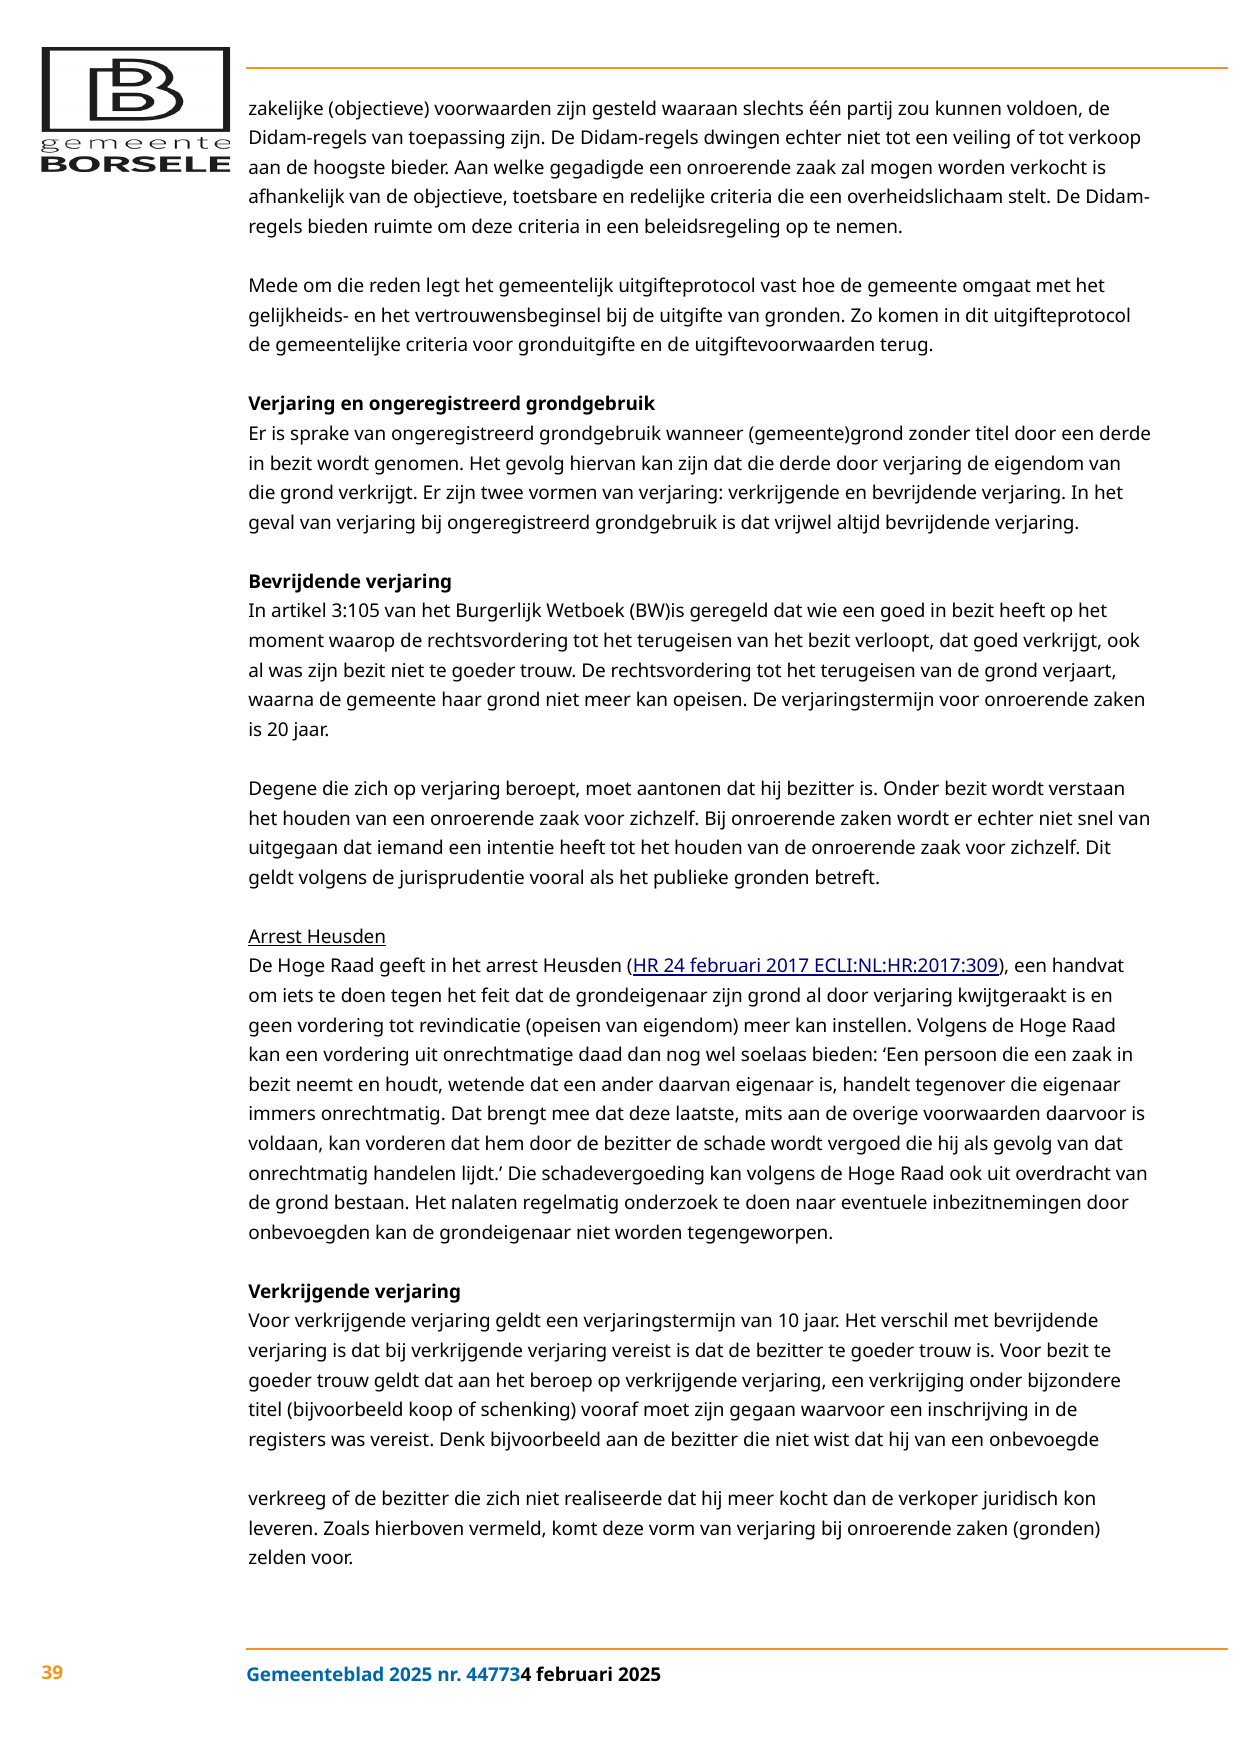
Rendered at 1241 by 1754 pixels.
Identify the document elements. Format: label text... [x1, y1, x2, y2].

text Er is sprake van ongeregistreerd grondgebruik wanneer (gemeente)grond zonder titel door een derde in bezit wordt genomen. Het gevolg hiervan kan zijn dat die derde door verjaring de eigendom van die grond verkrijgt. Er zijn twee vormen van verjaring: verkrijgende en bevrijdende verjaring. In het geval van verjaring bij ongeregistreerd grondgebruik is dat vrijwel altijd bevrijdende verjaring. [248, 420, 1152, 535]
text De Hoge Raad geeft in het arrest Heusden (HR 24 februari 2017 ECLI:NL:HR:2017:309), een handvat om iets te doen tegen het feit dat de grondeigenaar zijn grond al door verjaring kwijtgeraakt is en geen vordering tot revindicatie (opeisen van eigendom) meer kan instellen. Volgens de Hoge Raad kan een vordering uit onrechtmatige daad dan nog wel soelaas bieden: ‘Een persoon die een zaak in bezit neemt en houdt, wetende dat een ander daarvan eigenaar is, handelt tegenover die eigenaar immers onrechtmatig. Dat brengt mee dat deze laatste, mits aan de overige voorwaarden daarvoor is voldaan, kan vorderen dat hem door de bezitter de schade wordt vergoed die hij als gevolg van dat onrechtmatig handelen lijdt.’ Die schadevergoeding kan volgens de Hoge Raad ook uit overdracht van de grond bestaan. Het nalaten regelmatig onderzoek te doen naar eventuele inbezitnemingen door onbevoegden kan de grondeigenaar niet worden tegengeworpen. [248, 953, 1152, 1245]
picture [41, 47, 231, 172]
text Degene die zich op verjaring beroept, moet aantonen dat hij bezitter is. Onder bezit wordt verstaan het houden van een onroerende zaak voor zichzelf. Bij onroerende zaken wordt er echter niet snel van uitgegaan dat iemand een intentie heeft tot het houden van de onroerende zaak voor zichzelf. Dit geldt volgens de jurisprudentie vooral als het publieke gronden betreft. [248, 775, 1152, 890]
text Verjaring en ongeregistreerd grondgebruik [248, 391, 1152, 416]
text Bevrijdende verjaring [248, 568, 1152, 594]
text In artikel 3:105 van het Burgerlijk Wetboek (BW)is geregeld dat wie een goed in bezit heeft op het moment waarop de rechtsvordering tot het terugeisen van het bezit verloopt, dat goed verkrijgt, ook al was zijn bezit niet te goeder trouw. De rechtsvordering tot het terugeisen van de grond verjaart, waarna de gemeente haar grond niet meer kan opeisen. De verjaringstermijn voor onroerende zaken is 20 jaar. [248, 598, 1152, 742]
text zakelijke (objectieve) voorwaarden zijn gesteld waaraan slechts één partij zou kunnen voldoen, de Didam-regels van toepassing zijn. De Didam-regels dwingen echter niet tot een veiling of tot verkoop aan de hoogste bieder. Aan welke gegadigde een onroerende zaak zal mogen worden verkocht is afhankelijk van de objectieve, toetsbare en redelijke criteria die een overheidslichaam stelt. De Didam-regels bieden ruimte om deze criteria in een beleidsregeling op te nemen. [248, 95, 1152, 239]
text Arrest Heusden [248, 923, 1152, 949]
text Mede om die reden legt het gemeentelijk uitgifteprotocol vast hoe de gemeente omgaat met het gelijkheids- en het vertrouwensbeginsel bij de uitgifte van gronden. Zo komen in dit uitgifteprotocol de gemeentelijke criteria voor gronduitgifte en de uitgiftevoorwaarden terug. [248, 272, 1152, 357]
text Verkrijgende verjaring [248, 1278, 1152, 1304]
text verkreeg of de bezitter die zich niet realiseerde dat hij meer kocht dan de verkoper juridisch kon leveren. Zoals hierboven vermeld, komt deze vorm van verjaring bij onroerende zaken (gronden) zelden voor. [248, 1485, 1152, 1570]
text Voor verkrijgende verjaring geldt een verjaringstermijn van 10 jaar. Het verschil met bevrijdende verjaring is dat bij verkrijgende verjaring vereist is dat de bezitter te goeder trouw is. Voor bezit te goeder trouw geldt dat aan het beroep op verkrijgende verjaring, een verkrijging onder bijzondere titel (bijvoorbeeld koop of schenking) vooraf moet zijn gegaan waarvoor een inschrijving in de registers was vereist. Denk bijvoorbeeld aan de bezitter die niet wist dat hij van een onbevoegde [248, 1308, 1152, 1452]
